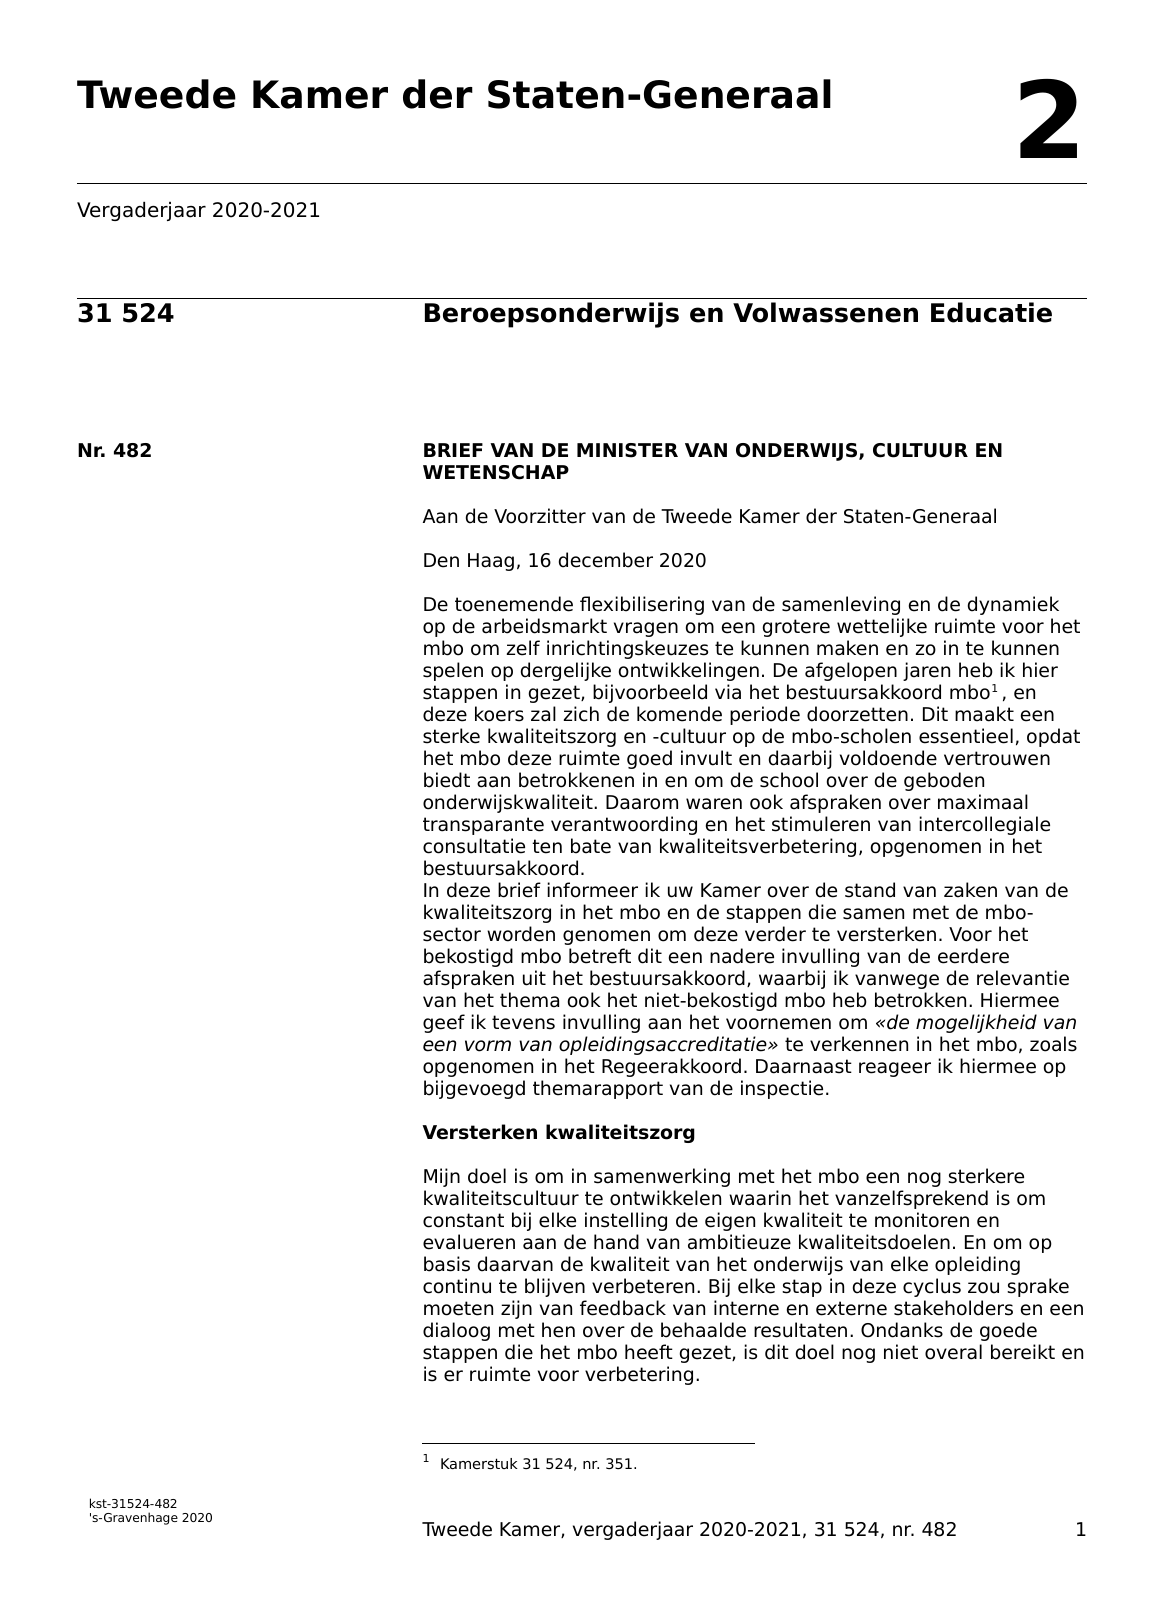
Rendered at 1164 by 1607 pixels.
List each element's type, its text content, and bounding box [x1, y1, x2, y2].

text De toenemende flexibilisering van de samenleving en de dynamiek op de arbeidsmarkt vragen om een grotere wettelijke ruimte voor het mbo om zelf inrichtingskeuzes te kunnen maken en zo in te kunnen spelen op dergelijke ontwikkelingen. De afgelopen jaren heb ik hier stappen in gezet, bijvoorbeeld via het bestuursakkoord mbo, en deze koers zal zich de komende periode doorzetten. Dit maakt een sterke kwaliteitszorg en -cultuur op de mbo-scholen essentieel, opdat het mbo deze ruimte goed invult en daarbij voldoende vertrouwen biedt aan betrokkenen in en om de school over de geboden onderwijskwaliteit. Daarom waren ook afspraken over maximaal transparante verantwoording en het stimuleren van intercollegiale consultatie ten bate van kwaliteitsverbetering, opgenomen in het bestuursakkoord. [422, 594, 1087, 880]
text In deze brief informeer ik uw Kamer over de stand van zaken van de kwaliteitszorg in het mbo en de stappen die samen met de mbo-sector worden genomen om deze verder te versterken. Voor het bekostigd mbo betreft dit een nadere invulling van de eerdere afspraken uit het bestuursakkoord, waarbij ik vanwege de relevantie van het thema ook het niet-bekostigd mbo heb betrokken. Hiermee geef ik tevens invulling aan het voornemen om «de mogelijkheid van een vorm van opleidingsaccreditatie» te verkennen in het mbo, zoals opgenomen in het Regeerakkoord. Daarnaast reageer ik hiermee op bijgevoegd themarapport van de inspectie. [422, 880, 1087, 1100]
subtitle Nr. 482 BRIEF VAN DE MINISTER VAN ONDERWIJS, CULTUUR EN WETENSCHAP [77, 440, 1087, 484]
text Den Haag, 16 december 2020 [422, 550, 1087, 572]
table_header 2 [886, 59, 1087, 183]
subtitle Versterken kwaliteitszorg [422, 1122, 1087, 1144]
table_header Tweede Kamer der Staten-Generaal [77, 59, 886, 183]
table_cell Vergaderjaar 2020-2021 [77, 184, 1087, 298]
text Aan de Voorzitter van de Tweede Kamer der Staten-Generaal [422, 506, 1087, 528]
subtitle 31 524 Beroepsonderwijs en Volwassenen Educatie [77, 299, 1087, 329]
text Kamerstuk 31 524, nr. 351. [422, 1452, 1087, 1474]
text 's-Gravenhage 2020 [88, 1511, 323, 1525]
text Mijn doel is om in samenwerking met het mbo een nog sterkere kwaliteitscultuur te ontwikkelen waarin het vanzelfsprekend is om constant bij elke instelling de eigen kwaliteit te monitoren en evalueren aan de hand van ambitieuze kwaliteitsdoelen. En om op basis daarvan de kwaliteit van het onderwijs van elke opleiding continu te blijven verbeteren. Bij elke stap in deze cyclus zou sprake moeten zijn van feedback van interne en externe stakeholders en een dialoog met hen over de behaalde resultaten. Ondanks de goede stappen die het mbo heeft gezet, is dit doel nog niet overal bereikt en is er ruimte voor verbetering. [422, 1166, 1087, 1386]
text kst-31524-482 [88, 1497, 323, 1511]
